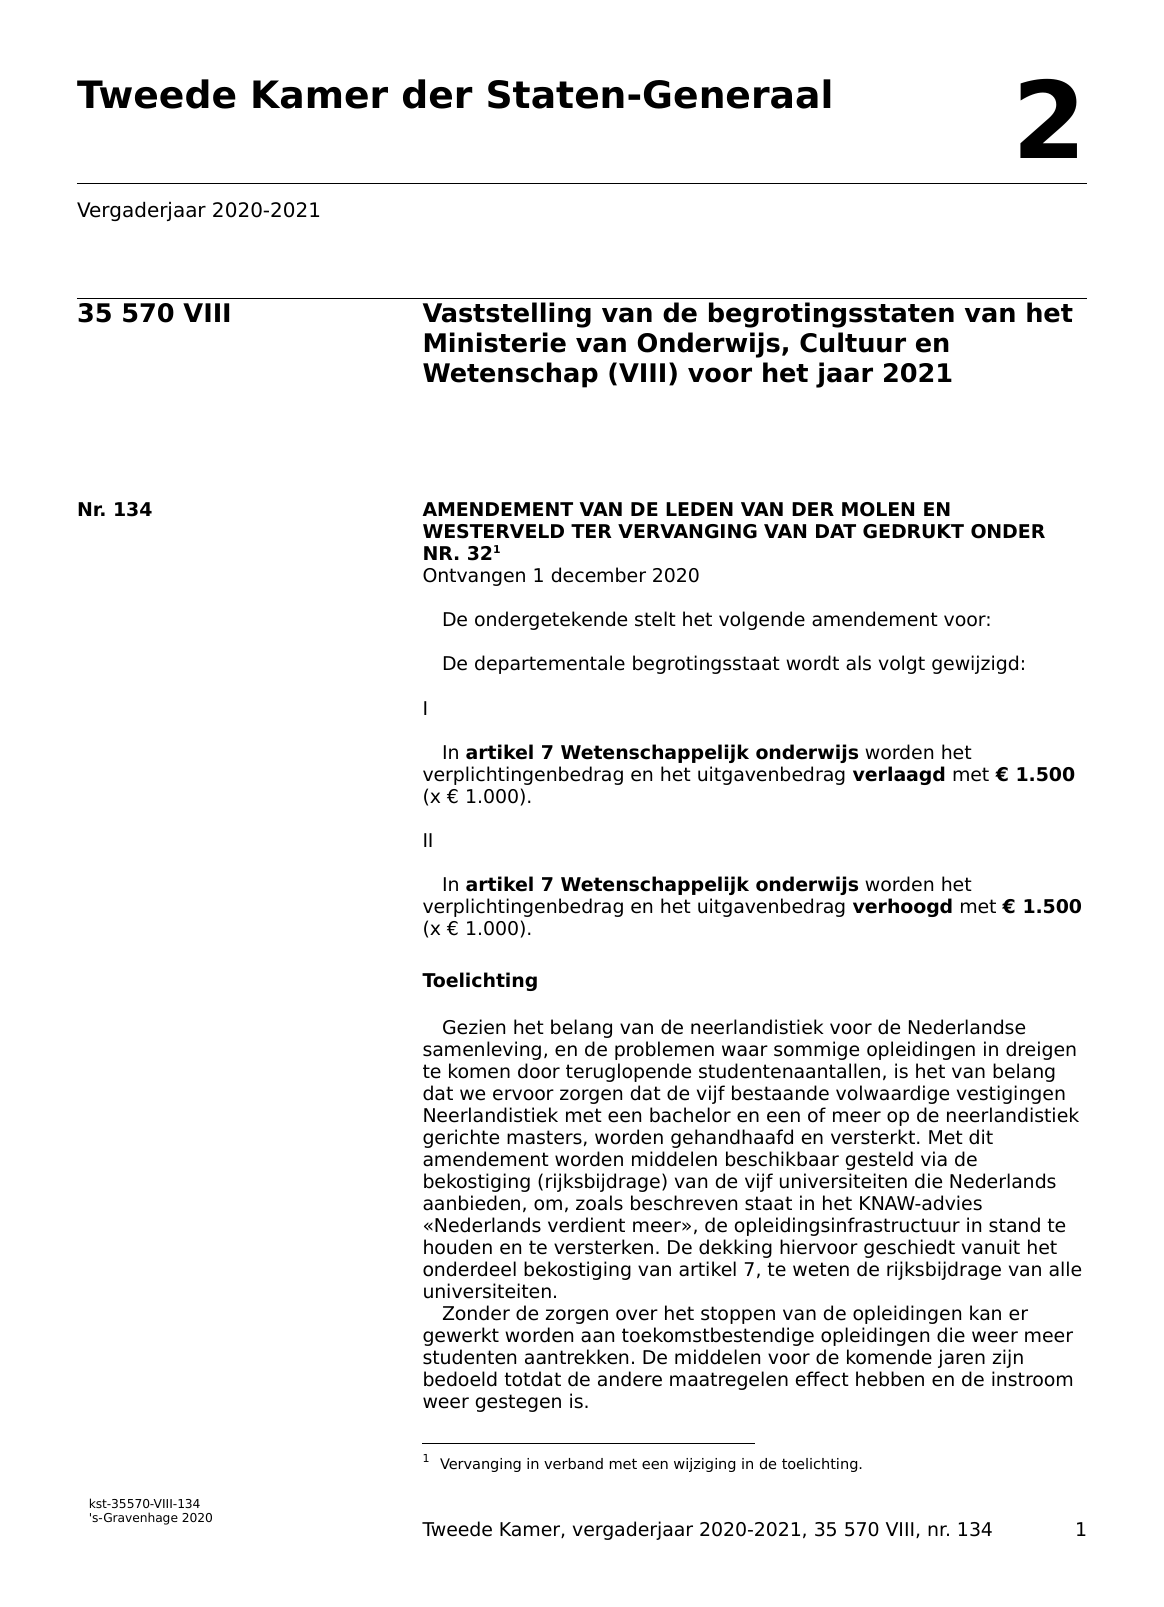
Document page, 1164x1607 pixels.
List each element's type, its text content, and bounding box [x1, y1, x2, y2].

text Gezien het belang van de neerlandistiek voor de Nederlandse samenleving, en de problemen waar sommige opleidingen in dreigen te komen door teruglopende studentenaantallen, is het van belang dat we ervoor zorgen dat de vijf bestaande volwaardige vestigingen Neerlandistiek met een bachelor en een of meer op de neerlandistiek gerichte masters, worden gehandhaafd en versterkt. Met dit amendement worden middelen beschikbaar gesteld via de bekostiging (rijksbijdrage) van de vijf universiteiten die Nederlands aanbieden, om, zoals beschreven staat in het KNAW-advies «Nederlands verdient meer», de opleidingsinfrastructuur in stand te houden en te versterken. De dekking hiervoor geschiedt vanuit het onderdeel bekostiging van artikel 7, te weten de rijksbijdrage van alle universiteiten. [422, 1017, 1087, 1303]
subtitle 35 570 VIII Vaststelling van de begrotingsstaten van het Ministerie van Onderwijs, Cultuur en Wetenschap (VIII) voor het jaar 2021 [77, 299, 1087, 388]
table_header Tweede Kamer der Staten-Generaal [77, 59, 886, 183]
text 's-Gravenhage 2020 [88, 1511, 323, 1525]
subtitle Toelichting [422, 970, 1087, 992]
text De ondergetekende stelt het volgende amendement voor: [422, 609, 1087, 631]
text I [422, 697, 1087, 719]
text Zonder de zorgen over het stoppen van de opleidingen kan er gewerkt worden aan toekomstbestendige opleidingen die weer meer studenten aantrekken. De middelen voor de komende jaren zijn bedoeld totdat de andere maatregelen effect hebben en de instroom weer gestegen is. [422, 1303, 1087, 1412]
table_cell Vergaderjaar 2020-2021 [77, 184, 1087, 298]
text Vervanging in verband met een wijziging in de toelichting. [422, 1452, 1087, 1474]
text Ontvangen 1 december 2020 [422, 565, 1087, 587]
text In artikel 7 Wetenschappelijk onderwijs worden het verplichtingenbedrag en het uitgavenbedrag verhoogd met € 1.500 (x € 1.000). [422, 874, 1087, 940]
text De departementale begrotingsstaat wordt als volgt gewijzigd: [422, 653, 1087, 675]
subtitle Nr. 134 AMENDEMENT VAN DE LEDEN VAN DER MOLEN EN WESTERVELD TER VERVANGING VAN DAT GEDRUKT ONDER NR. 32 [77, 499, 1087, 565]
table_header 2 [886, 59, 1087, 183]
text In artikel 7 Wetenschappelijk onderwijs worden het verplichtingenbedrag en het uitgavenbedrag verlaagd met € 1.500 (x € 1.000). [422, 742, 1087, 808]
text II [422, 830, 1087, 852]
text kst-35570-VIII-134 [88, 1497, 323, 1511]
